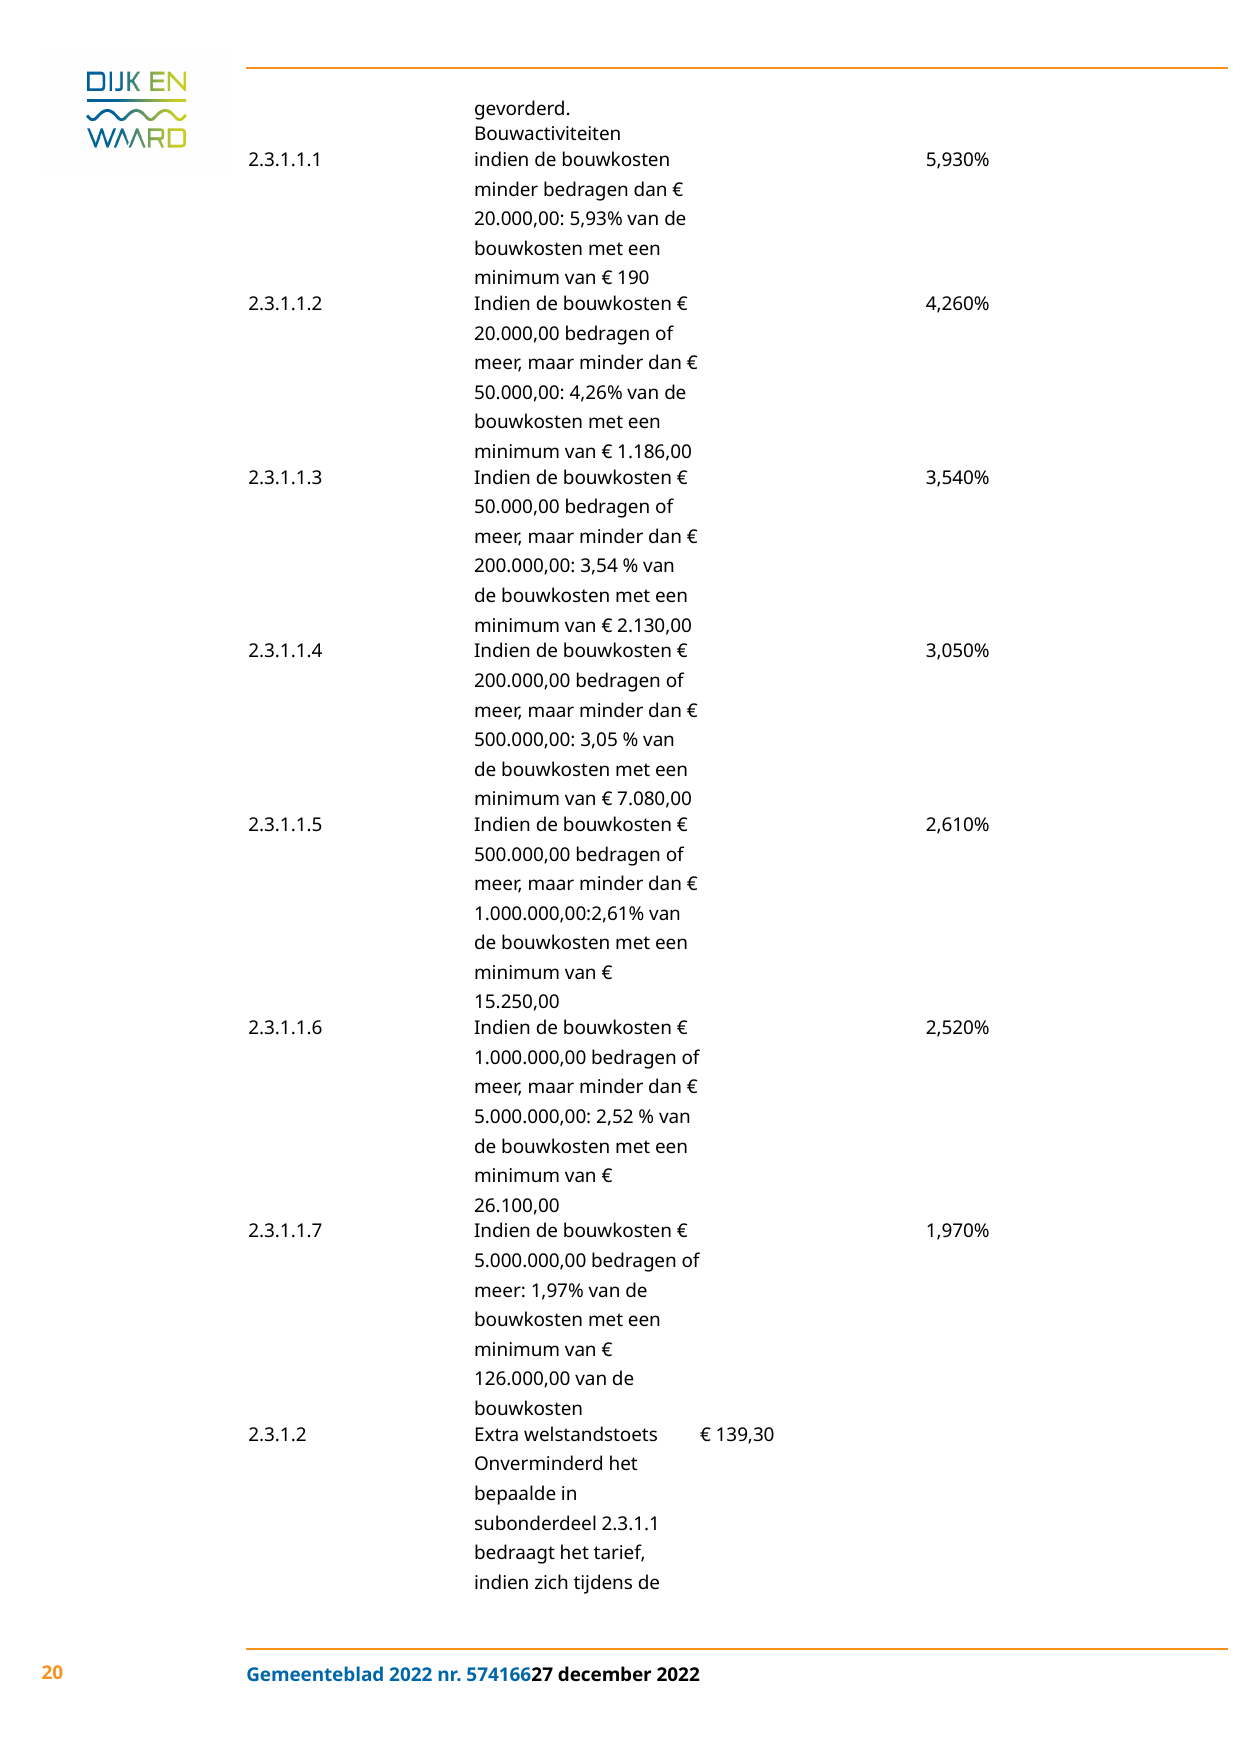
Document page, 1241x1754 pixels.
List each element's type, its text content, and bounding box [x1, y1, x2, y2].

table_cell Extra welstandstoets Onverminderd het bepaalde in subonderdeel 2.3.1.1 bedraagt het tarief, indien zich tijdens de [474, 1421, 700, 1594]
table_cell indien de bouwkosten minder bedragen dan € 20.000,00: 5,93% van de bouwkosten met een minimum van € 190 [474, 146, 700, 290]
table_cell 2.3.1.1.6 [248, 1015, 474, 1218]
table_cell [700, 146, 926, 290]
table_cell Indien de bouwkosten € 200.000,00 bedragen of meer, maar minder dan € 500.000,00: 3,05 % van de bouwkosten met een minimum van € 7.080,00 [474, 638, 700, 811]
table_cell [700, 1015, 926, 1218]
table_cell 5,930% [926, 146, 1152, 290]
table_cell Indien de bouwkosten € 1.000.000,00 bedragen of meer, maar minder dan € 5.000.000,00: 2,52 % van de bouwkosten met een minimum van € 26.100,00 [474, 1015, 700, 1218]
table_cell [926, 95, 1152, 121]
table_cell [248, 95, 474, 121]
table_cell 2.3.1.1.7 [248, 1218, 474, 1421]
table_cell Bouwactiviteiten [474, 121, 700, 146]
table_cell 3,540% [926, 464, 1152, 638]
table_cell Indien de bouwkosten € 50.000,00 bedragen of meer, maar minder dan € 200.000,00: 3,54 % van de bouwkosten met een minimum van € 2.130,00 [474, 464, 700, 638]
table_cell [926, 121, 1152, 146]
table_cell 2.3.1.1.4 [248, 638, 474, 811]
table_cell gevorderd. [474, 95, 700, 121]
table_cell [700, 464, 926, 638]
table_cell 2.3.1.2 [248, 1421, 474, 1594]
table_cell Indien de bouwkosten € 500.000,00 bedragen of meer, maar minder dan € 1.000.000,00:2,61% van de bouwkosten met een minimum van € 15.250,00 [474, 811, 700, 1014]
table_cell € 139,30 [700, 1421, 926, 1594]
table_cell [700, 638, 926, 811]
table_cell [700, 121, 926, 146]
table_cell [926, 1421, 1152, 1594]
table_cell 2,610% [926, 811, 1152, 1014]
table_cell 1,970% [926, 1218, 1152, 1421]
table_cell [700, 811, 926, 1014]
table_cell 2.3.1.1.2 [248, 290, 474, 464]
table_cell 2,520% [926, 1015, 1152, 1218]
table_cell [248, 121, 474, 146]
picture [41, 47, 231, 172]
table_cell [700, 1218, 926, 1421]
table_cell [700, 95, 926, 121]
table_cell 4,260% [926, 290, 1152, 464]
table_cell 2.3.1.1.5 [248, 811, 474, 1014]
table_cell 2.3.1.1.3 [248, 464, 474, 638]
table_cell 2.3.1.1.1 [248, 146, 474, 290]
table_cell Indien de bouwkosten € 5.000.000,00 bedragen of meer: 1,97% van de bouwkosten met een minimum van € 126.000,00 van de bouwkosten [474, 1218, 700, 1421]
table_cell Indien de bouwkosten € 20.000,00 bedragen of meer, maar minder dan € 50.000,00: 4,26% van de bouwkosten met een minimum van € 1.186,00 [474, 290, 700, 464]
table_cell [700, 290, 926, 464]
table_cell 3,050% [926, 638, 1152, 811]
